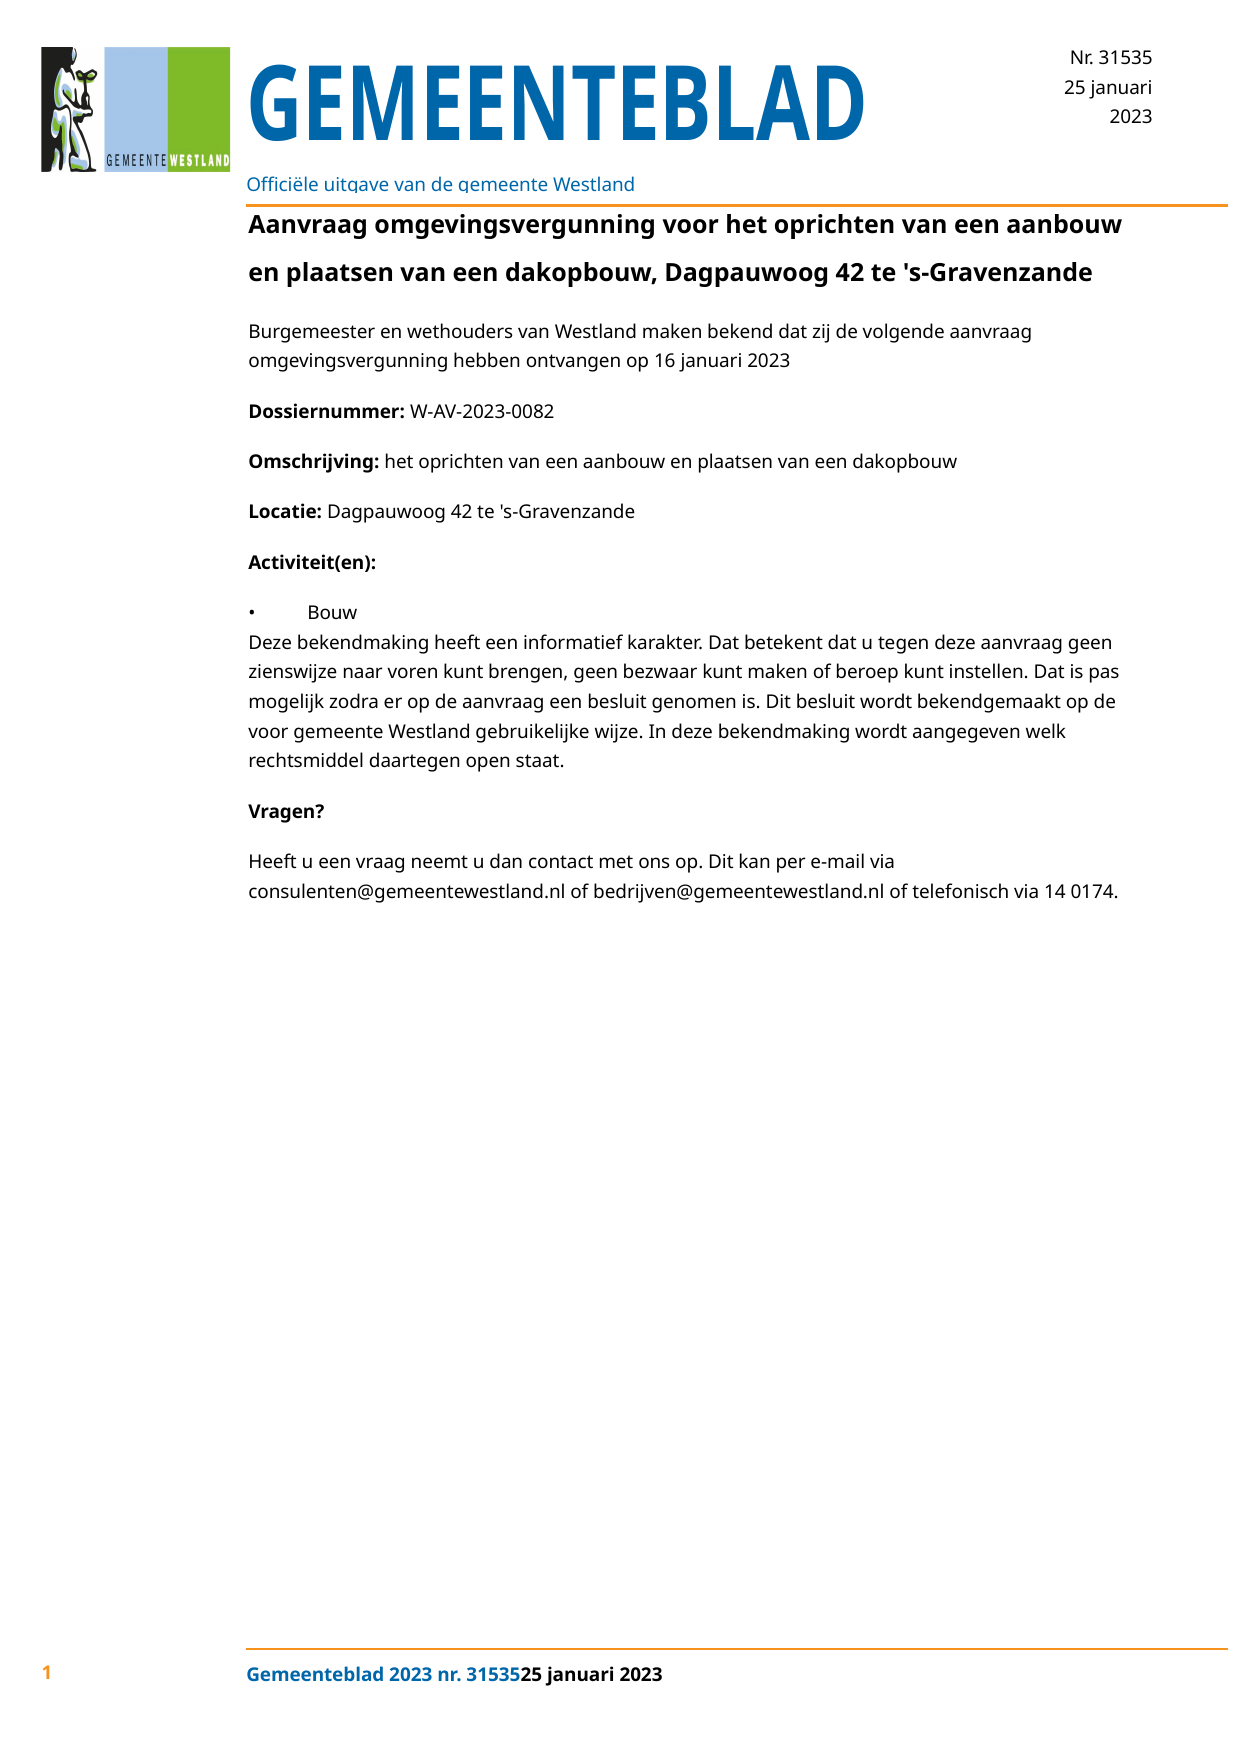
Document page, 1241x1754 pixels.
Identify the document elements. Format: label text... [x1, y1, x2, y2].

text Omschrijving: het oprichten van een aanbouw en plaatsen van een dakopbouw [248, 448, 1152, 474]
text Burgemeester en wethouders van Westland maken bekend dat zij de volgende aanvraag omgevingsvergunning hebben ontvangen op 16 januari 2023 [248, 318, 1152, 373]
text Deze bekendmaking heeft een informatief karakter. Dat betekent dat u tegen deze aanvraag geen zienswijze naar voren kunt brengen, geen bezwaar kunt maken of beroep kunt instellen. Dat is pas mogelijk zodra er op de aanvraag een besluit genomen is. Dit besluit wordt bekendgemaakt op de voor gemeente Westland gebruikelijke wijze. In deze bekendmaking wordt aangegeven welk rechtsmiddel daartegen open staat. [248, 629, 1152, 773]
picture [41, 47, 231, 172]
text Vragen? [248, 798, 1152, 824]
text Locatie: Dagpauwoog 42 te 's-Gravenzande [248, 499, 1152, 524]
text Activiteit(en): [248, 549, 1152, 575]
text Aanvraag omgevingsvergunning voor het oprichten van een aanbouw en plaatsen van een dakopbouw, Dagpauwoog 42 te 's-Gravenzande [248, 207, 1152, 288]
text Heeft u een vraag neemt u dan contact met ons op. Dit kan per e-mail via consulenten@gemeentewestland.nl of bedrijven@gemeentewestland.nl of telefonisch via 14 0174. [248, 848, 1152, 904]
list Bouw [248, 599, 1152, 625]
text Dossiernummer: W-AV-2023-0082 [248, 398, 1152, 424]
